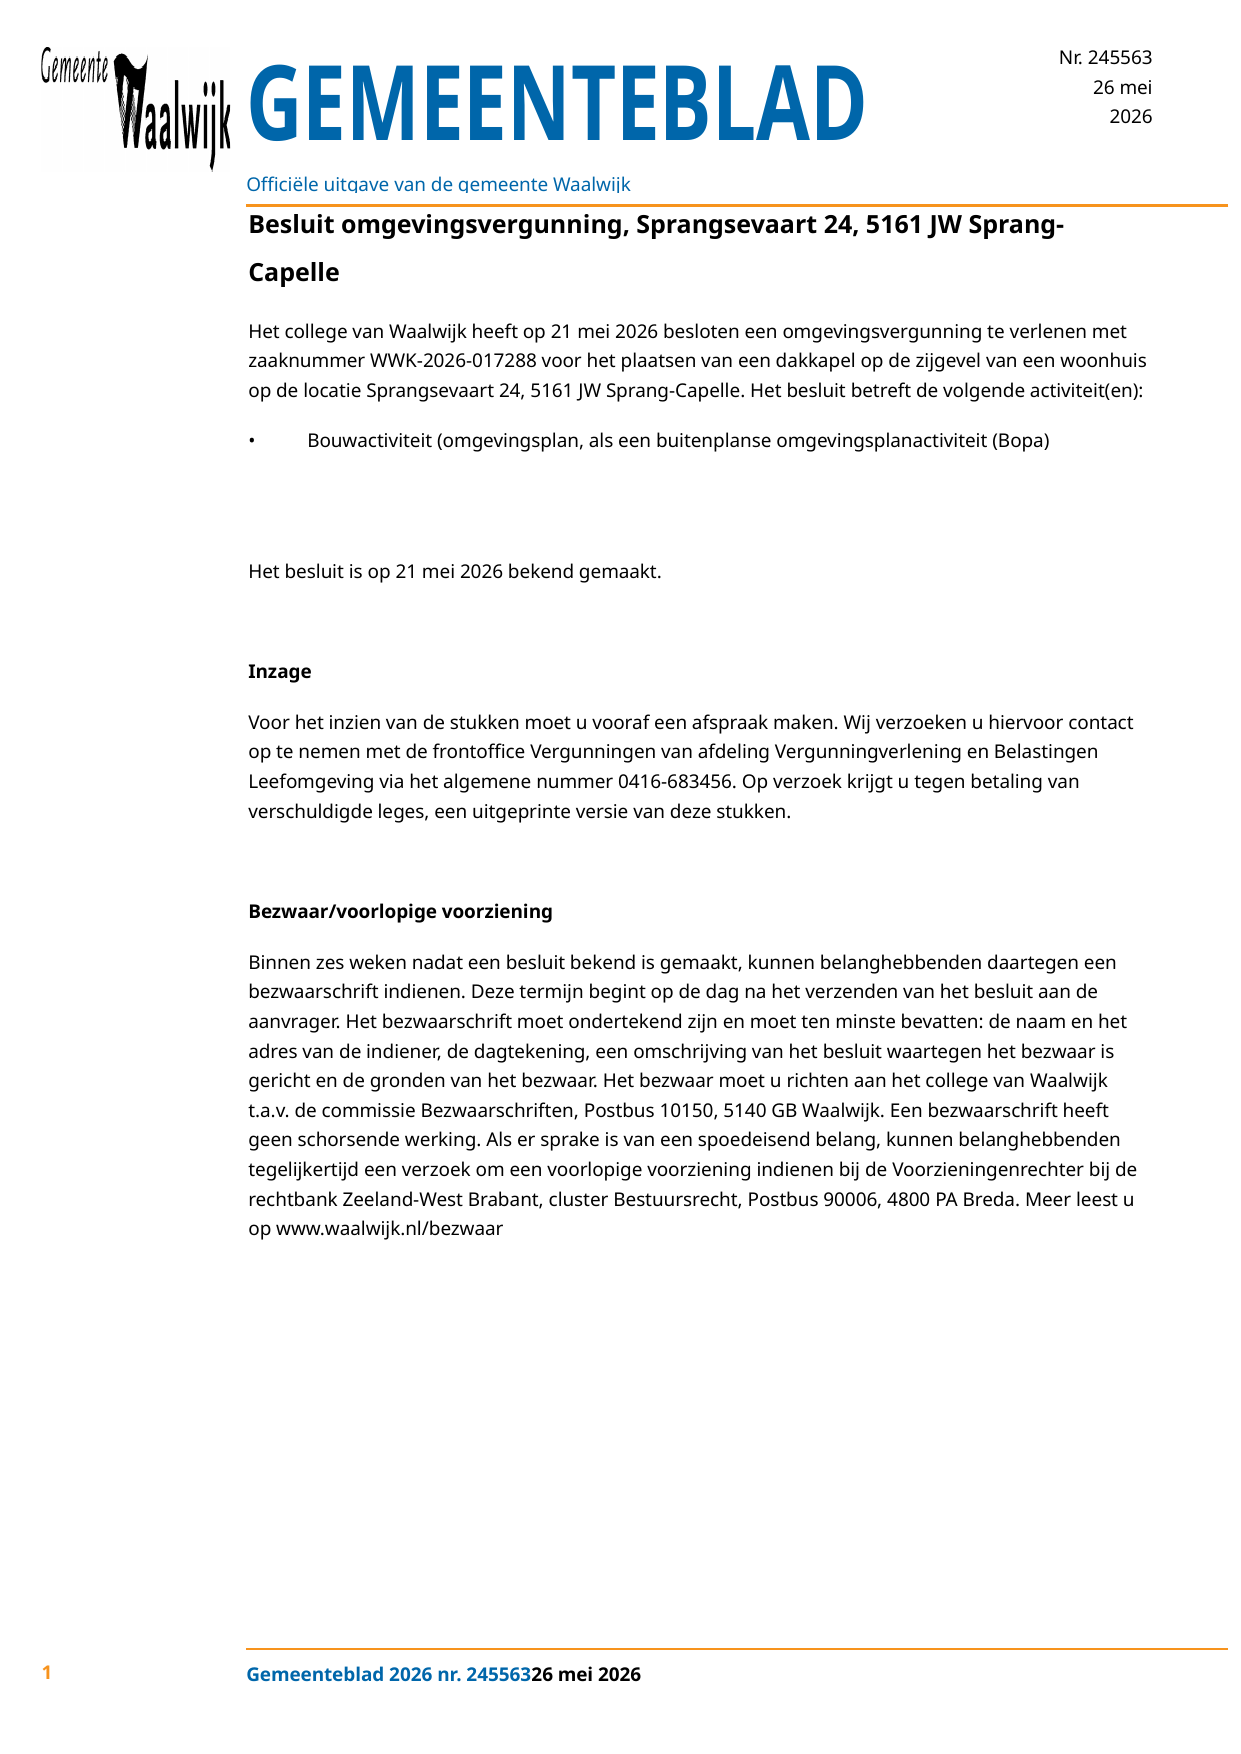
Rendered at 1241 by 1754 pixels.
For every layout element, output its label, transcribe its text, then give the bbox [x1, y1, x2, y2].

text Inzage [248, 659, 1152, 684]
text Het besluit is op 21 mei 2026 bekend gemaakt. [248, 558, 1152, 584]
text Het college van Waalwijk heeft op 21 mei 2026 besloten een omgevingsvergunning te verlenen met zaaknummer WWK-2026-017288 voor het plaatsen van een dakkapel op de zijgevel van een woonhuis op de locatie Sprangsevaart 24, 5161 JW Sprang-Capelle. Het besluit betreft de volgende activiteit(en): [248, 318, 1152, 403]
picture [41, 47, 231, 172]
text Bezwaar/voorlopige voorziening [248, 899, 1152, 924]
text Voor het inzien van de stukken moet u vooraf een afspraak maken. Wij verzoeken u hiervoor contact op te nemen met de frontoffice Vergunningen van afdeling Vergunningverlening en Belastingen Leefomgeving via het algemene nummer 0416-683456. Op verzoek krijgt u tegen betaling van verschuldigde leges, een uitgeprinte versie van deze stukken. [248, 709, 1152, 824]
text Besluit omgevingsvergunning, Sprangsevaart 24, 5161 JW Sprang-Capelle [248, 207, 1152, 288]
text Binnen zes weken nadat een besluit bekend is gemaakt, kunnen belanghebbenden daartegen een bezwaarschrift indienen. Deze termijn begint op de dag na het verzenden van het besluit aan de aanvrager. Het bezwaarschrift moet ondertekend zijn en moet ten minste bevatten: de naam en het adres van de indiener, de dagtekening, een omschrijving van het besluit waartegen het bezwaar is gericht en de gronden van het bezwaar. Het bezwaar moet u richten aan het college van Waalwijk t.a.v. de commissie Bezwaarschriften, Postbus 10150, 5140 GB Waalwijk. Een bezwaarschrift heeft geen schorsende werking. Als er sprake is van een spoedeisend belang, kunnen belanghebbenden tegelijkertijd een verzoek om een voorlopige voorziening indienen bij de Voorzieningenrechter bij de rechtbank Zeeland-West Brabant, cluster Bestuursrecht, Postbus 90006, 4800 PA Breda. Meer leest u op www.waalwijk.nl/bezwaar [248, 949, 1152, 1241]
list Bouwactiviteit (omgevingsplan, als een buitenplanse omgevingsplanactiviteit (Bopa) [248, 427, 1152, 453]
